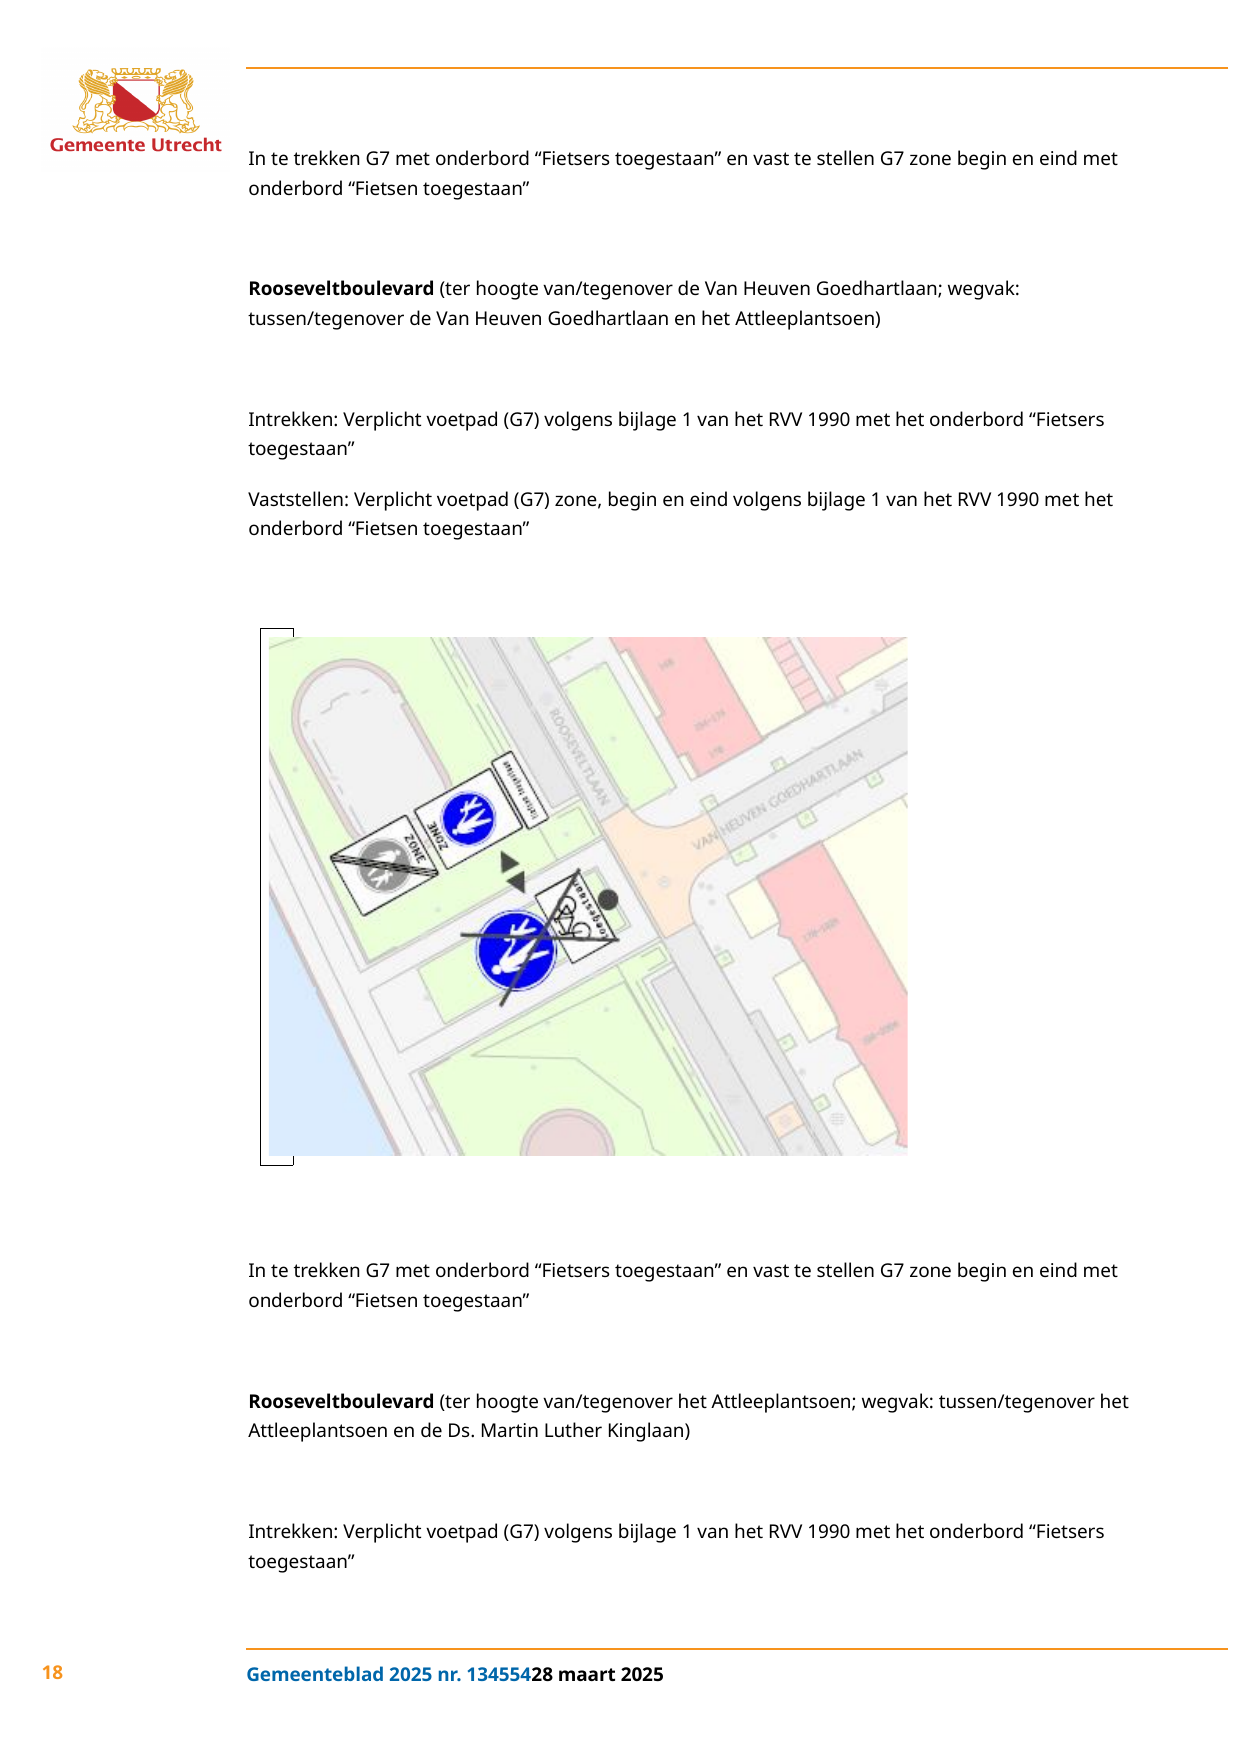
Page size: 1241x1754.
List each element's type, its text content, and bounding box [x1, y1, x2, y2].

text Vaststellen: Verplicht voetpad (G7) zone, begin en eind volgens bijlage 1 van het RVV 1990 met het onderbord “Fietsen toegestaan” [248, 486, 1152, 541]
text Rooseveltboulevard (ter hoogte van/tegenover het Attleeplantsoen; wegvak: tussen/tegenover het Attleeplantsoen en de Ds. Martin Luther Kinglaan) [248, 1388, 1152, 1443]
picture [268, 637, 908, 1156]
picture [41, 47, 231, 172]
text Intrekken: Verplicht voetpad (G7) volgens bijlage 1 van het RVV 1990 met het onderbord “Fietsers toegestaan” [248, 1518, 1152, 1573]
text In te trekken G7 met onderbord “Fietsers toegestaan” en vast te stellen G7 zone begin en eind met onderbord “Fietsen toegestaan” [248, 145, 1152, 201]
text Intrekken: Verplicht voetpad (G7) volgens bijlage 1 van het RVV 1990 met het onderbord “Fietsers toegestaan” [248, 406, 1152, 461]
text In te trekken G7 met onderbord “Fietsers toegestaan” en vast te stellen G7 zone begin en eind met onderbord “Fietsen toegestaan” [248, 1257, 1152, 1313]
text Rooseveltboulevard (ter hoogte van/tegenover de Van Heuven Goedhartlaan; wegvak: tussen/tegenover de Van Heuven Goedhartlaan en het Attleeplantsoen) [248, 276, 1152, 331]
